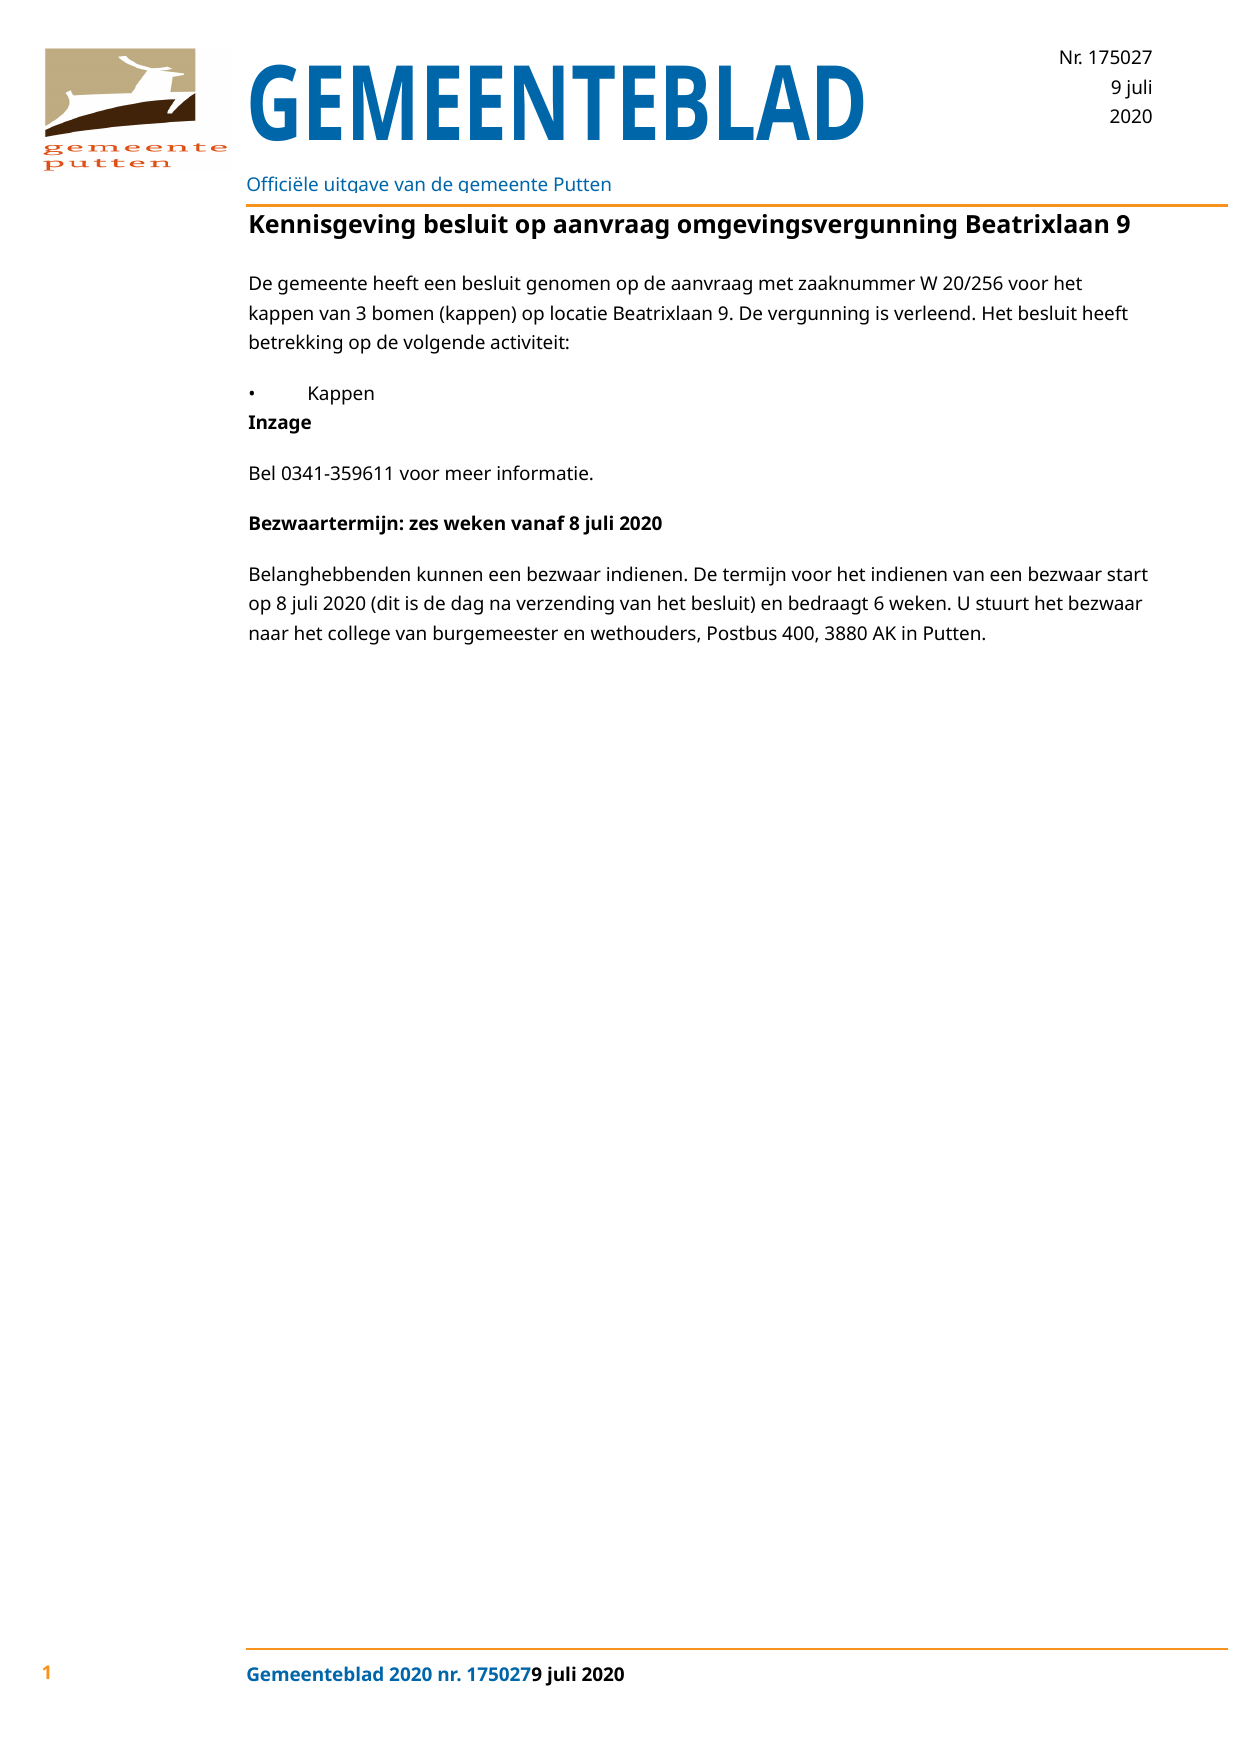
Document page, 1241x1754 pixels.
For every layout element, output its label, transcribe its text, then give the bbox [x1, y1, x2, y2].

list Kappen [248, 380, 1152, 406]
text Bezwaartermijn: zes weken vanaf 8 juli 2020 [248, 510, 1152, 536]
text Inzage [248, 409, 1152, 435]
picture [41, 47, 231, 172]
text De gemeente heeft een besluit genomen op de aanvraag met zaaknummer W 20/256 voor het kappen van 3 bomen (kappen) op locatie Beatrixlaan 9. De vergunning is verleend. Het besluit heeft betrekking op de volgende activiteit: [248, 270, 1152, 355]
text Belanghebbenden kunnen een bezwaar indienen. De termijn voor het indienen van een bezwaar start op 8 juli 2020 (dit is de dag na verzending van het besluit) en bedraagt 6 weken. U stuurt het bezwaar naar het college van burgemeester en wethouders, Postbus 400, 3880 AK in Putten. [248, 561, 1152, 646]
text Bel 0341-359611 voor meer informatie. [248, 460, 1152, 486]
text Kennisgeving besluit op aanvraag omgevingsvergunning Beatrixlaan 9 [248, 207, 1152, 241]
